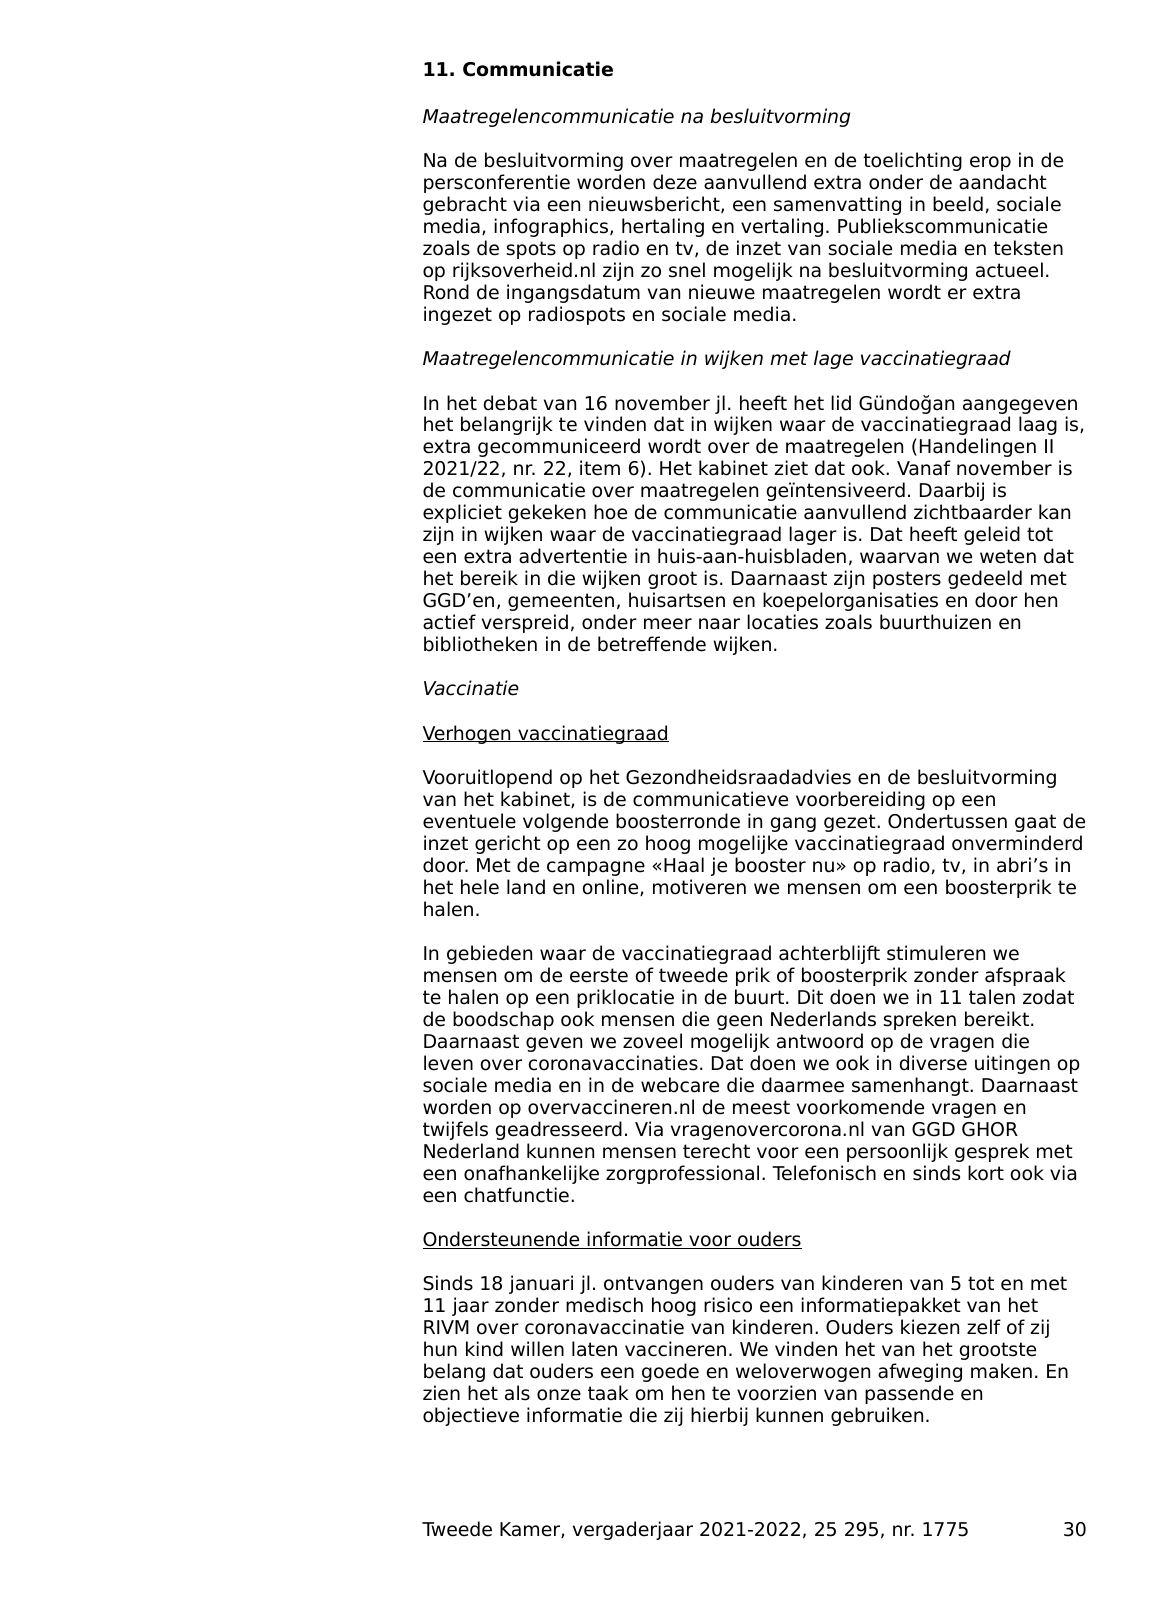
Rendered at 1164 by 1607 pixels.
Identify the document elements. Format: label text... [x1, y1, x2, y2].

subtitle Ondersteunende informatie voor ouders [422, 1229, 1087, 1251]
subtitle 11. Communicatie [422, 59, 1087, 81]
subtitle Vaccinatie [422, 678, 1087, 700]
subtitle Verhogen vaccinatiegraad [422, 722, 1087, 744]
subtitle Maatregelencommunicatie in wijken met lage vaccinatiegraad [422, 348, 1087, 370]
text Na de besluitvorming over maatregelen en de toelichting erop in de persconferentie worden deze aanvullend extra onder de aandacht gebracht via een nieuwsbericht, een samenvatting in beeld, sociale media, infographics, hertaling en vertaling. Publiekscommunicatie zoals de spots op radio en tv, de inzet van sociale media en teksten op rijksoverheid.nl zijn zo snel mogelijk na besluitvorming actueel. Rond de ingangsdatum van nieuwe maatregelen wordt er extra ingezet op radiospots en sociale media. [422, 150, 1087, 326]
subtitle Maatregelencommunicatie na besluitvorming [422, 106, 1087, 128]
text In het debat van 16 november jl. heeft het lid Gündoğan aangegeven het belangrijk te vinden dat in wijken waar de vaccinatiegraad laag is, extra gecommuniceerd wordt over de maatregelen (Handelingen II 2021/22, nr. 22, item 6). Het kabinet ziet dat ook. Vanaf november is de communicatie over maatregelen geïntensiveerd. Daarbij is expliciet gekeken hoe de communicatie aanvullend zichtbaarder kan zijn in wijken waar de vaccinatiegraad lager is. Dat heeft geleid tot een extra advertentie in huis-aan-huisbladen, waarvan we weten dat het bereik in die wijken groot is. Daarnaast zijn posters gedeeld met GGD’en, gemeenten, huisartsen en koepelorganisaties en door hen actief verspreid, onder meer naar locaties zoals buurthuizen en bibliotheken in de betreffende wijken. [422, 392, 1087, 656]
text In gebieden waar de vaccinatiegraad achterblijft stimuleren we mensen om de eerste of tweede prik of boosterprik zonder afspraak te halen op een priklocatie in de buurt. Dit doen we in 11 talen zodat de boodschap ook mensen die geen Nederlands spreken bereikt. Daarnaast geven we zoveel mogelijk antwoord op de vragen die leven over coronavaccinaties. Dat doen we ook in diverse uitingen op sociale media en in de webcare die daarmee samenhangt. Daarnaast worden op overvaccineren.nl de meest voorkomende vragen en twijfels geadresseerd. Via vragenovercorona.nl van GGD GHOR Nederland kunnen mensen terecht voor een persoonlijk gesprek met een onafhankelijke zorgprofessional. Telefonisch en sinds kort ook via een chatfunctie. [422, 943, 1087, 1206]
text Vooruitlopend op het Gezondheidsraadadvies en de besluitvorming van het kabinet, is de communicatieve voorbereiding op een eventuele volgende boosterronde in gang gezet. Ondertussen gaat de inzet gericht op een zo hoog mogelijke vaccinatiegraad onverminderd door. Met de campagne «Haal je booster nu» op radio, tv, in abri’s in het hele land en online, motiveren we mensen om een boosterprik te halen. [422, 767, 1087, 921]
text Sinds 18 januari jl. ontvangen ouders van kinderen van 5 tot en met 11 jaar zonder medisch hoog risico een informatiepakket van het RIVM over coronavaccinatie van kinderen. Ouders kiezen zelf of zij hun kind willen laten vaccineren. We vinden het van het grootste belang dat ouders een goede en weloverwogen afweging maken. En zien het als onze taak om hen te voorzien van passende en objectieve informatie die zij hierbij kunnen gebruiken. [422, 1273, 1087, 1427]
